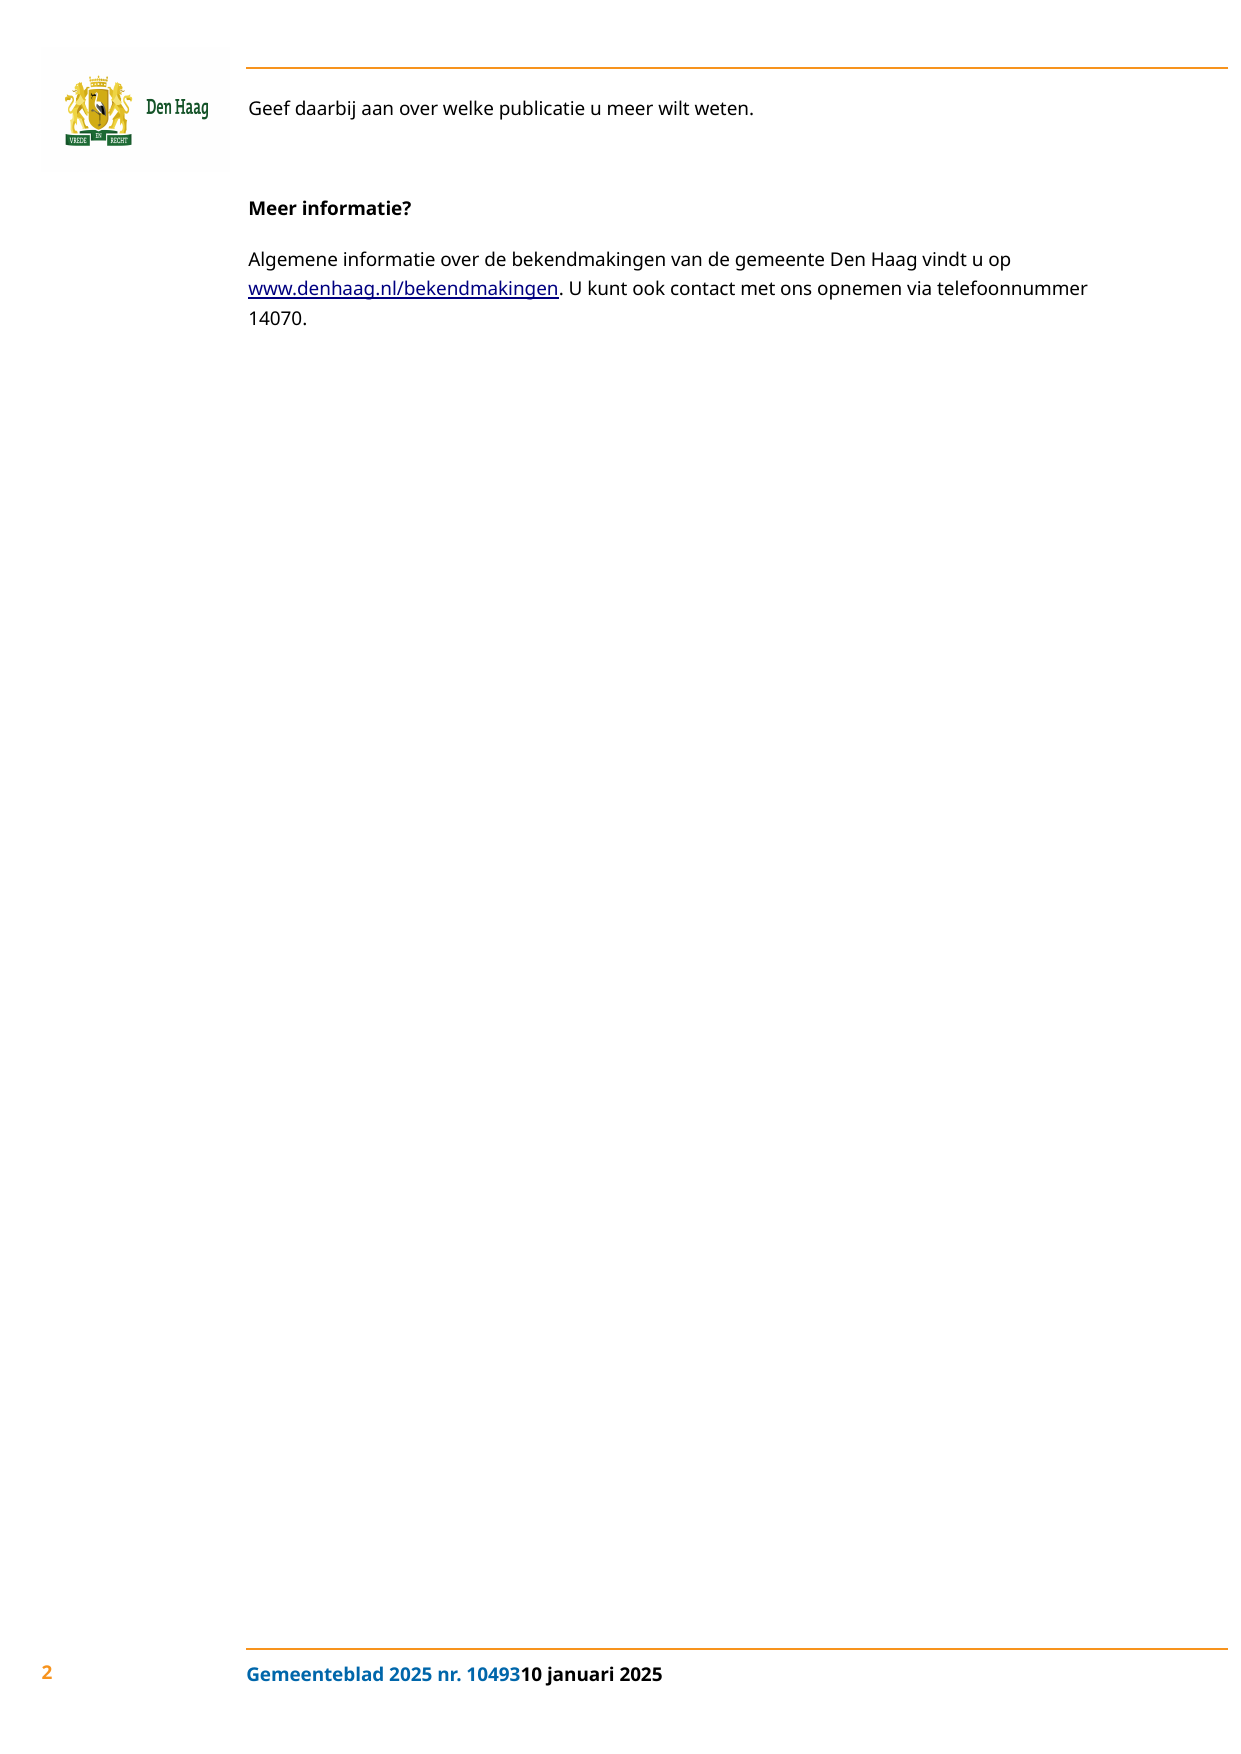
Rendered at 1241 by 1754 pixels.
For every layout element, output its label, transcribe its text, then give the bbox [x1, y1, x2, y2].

text Algemene informatie over de bekendmakingen van de gemeente Den Haag vindt u op www.denhaag.nl/bekendmakingen. U kunt ook contact met ons opnemen via telefoonnummer 14070. [248, 246, 1152, 331]
text Geef daarbij aan over welke publicatie u meer wilt weten. [248, 95, 1152, 121]
text Meer informatie? [248, 196, 1152, 221]
picture [41, 47, 231, 172]
